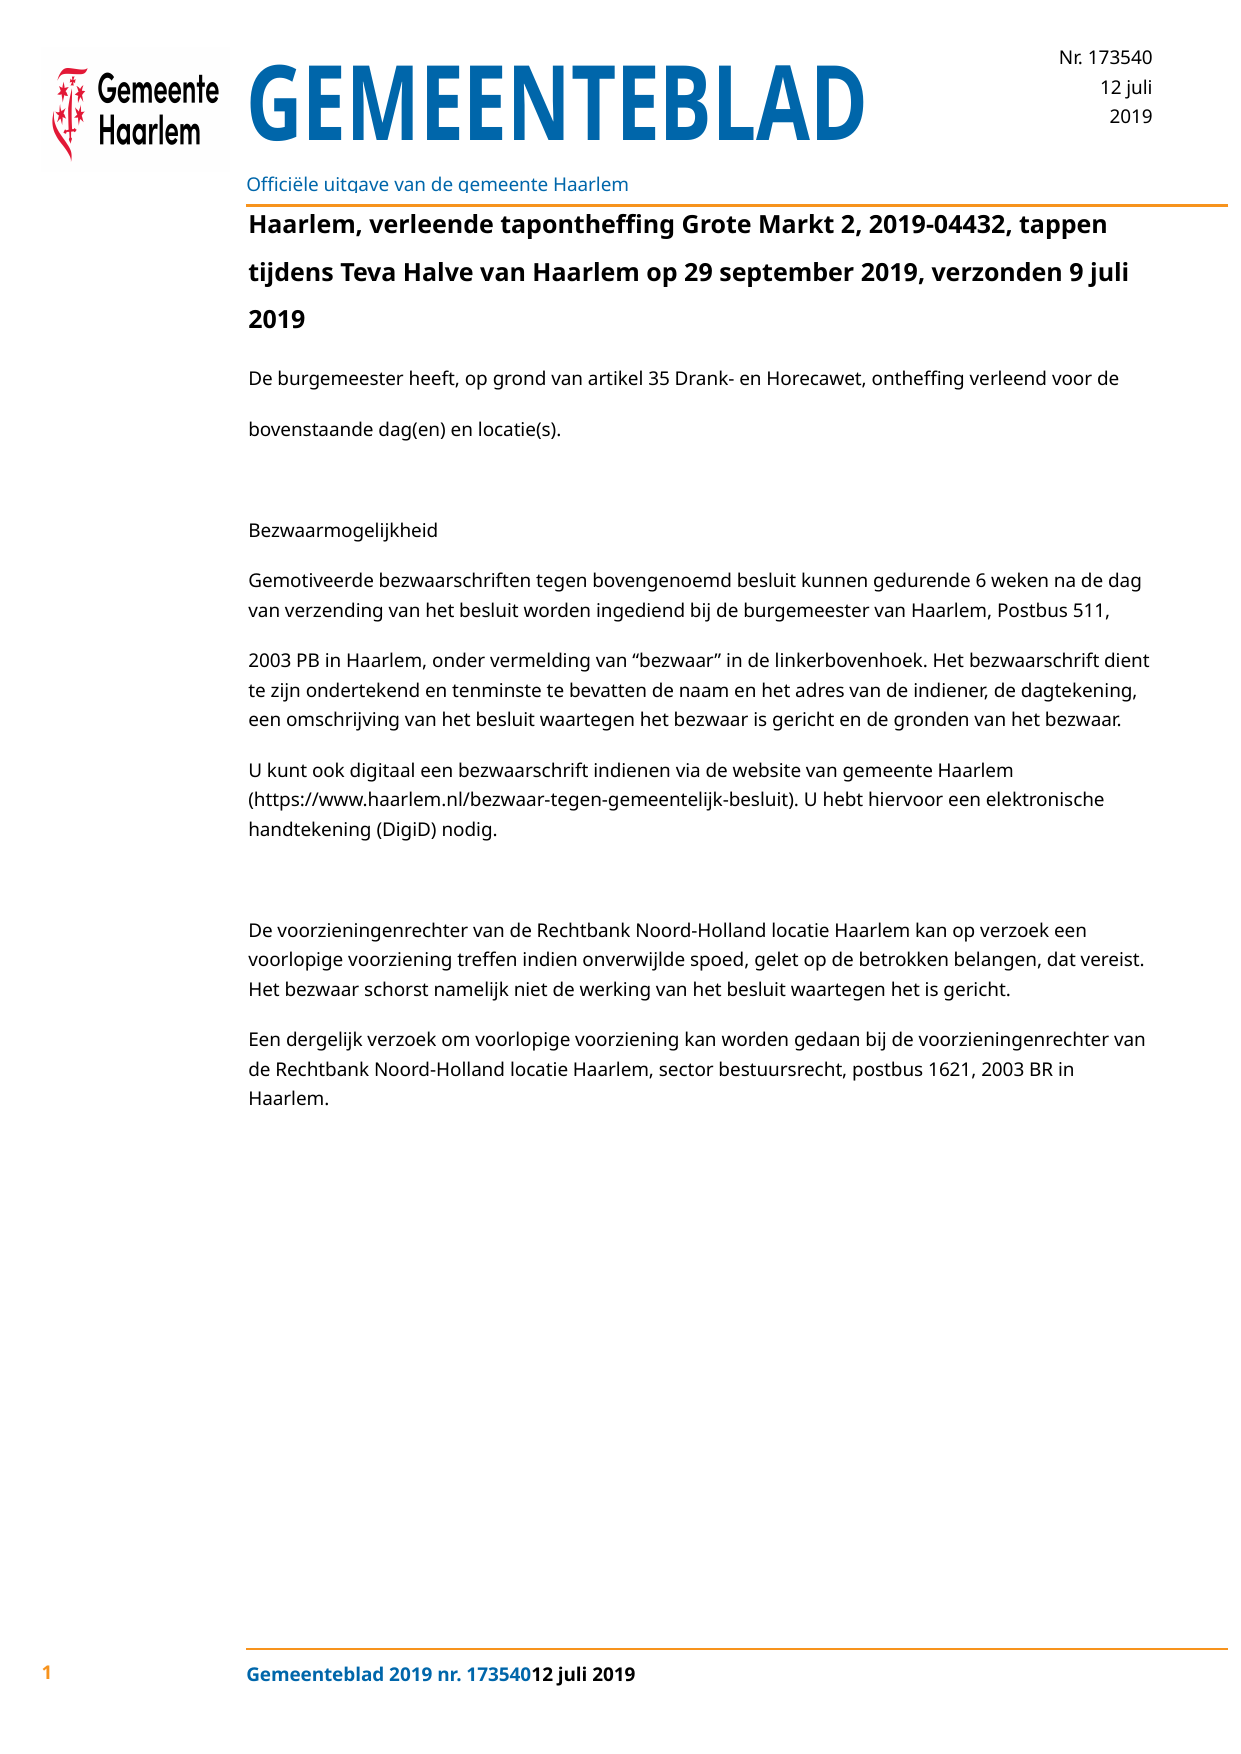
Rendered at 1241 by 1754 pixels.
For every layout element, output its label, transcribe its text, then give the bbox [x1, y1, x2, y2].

text De burgemeester heeft, op grond van artikel 35 Drank- en Horecawet, ontheffing verleend voor de [248, 366, 1152, 391]
text Bezwaarmogelijkheid [248, 517, 1152, 542]
picture [41, 47, 231, 172]
text U kunt ook digitaal een bezwaarschrift indienen via de website van gemeente Haarlem (https://www.haarlem.nl/bezwaar-tegen-gemeentelijk-besluit). U hebt hiervoor een elektronische handtekening (DigiD) nodig. [248, 757, 1152, 842]
text Gemotiveerde bezwaarschriften tegen bovengenoemd besluit kunnen gedurende 6 weken na de dag van verzending van het besluit worden ingediend bij de burgemeester van Haarlem, Postbus 511, [248, 567, 1152, 622]
text bovenstaande dag(en) en locatie(s). [248, 416, 1152, 442]
text Een dergelijk verzoek om voorlopige voorziening kan worden gedaan bij de voorzieningenrechter van de Rechtbank Noord-Holland locatie Haarlem, sector bestuursrecht, postbus 1621, 2003 BR in Haarlem. [248, 1026, 1152, 1111]
text Haarlem, verleende tapontheffing Grote Markt 2, 2019-04432, tappen tijdens Teva Halve van Haarlem op 29 september 2019, verzonden 9 juli 2019 [248, 207, 1152, 336]
text De voorzieningenrechter van de Rechtbank Noord-Holland locatie Haarlem kan op verzoek een voorlopige voorziening treffen indien onverwijlde spoed, gelet op de betrokken belangen, dat vereist. Het bezwaar schorst namelijk niet de werking van het besluit waartegen het is gericht. [248, 917, 1152, 1002]
text 2003 PB in Haarlem, onder vermelding van “bezwaar” in de linkerbovenhoek. Het bezwaarschrift dient te zijn ondertekend en tenminste te bevatten de naam en het adres van de indiener, de dagtekening, een omschrijving van het besluit waartegen het bezwaar is gericht en de gronden van het bezwaar. [248, 647, 1152, 732]
